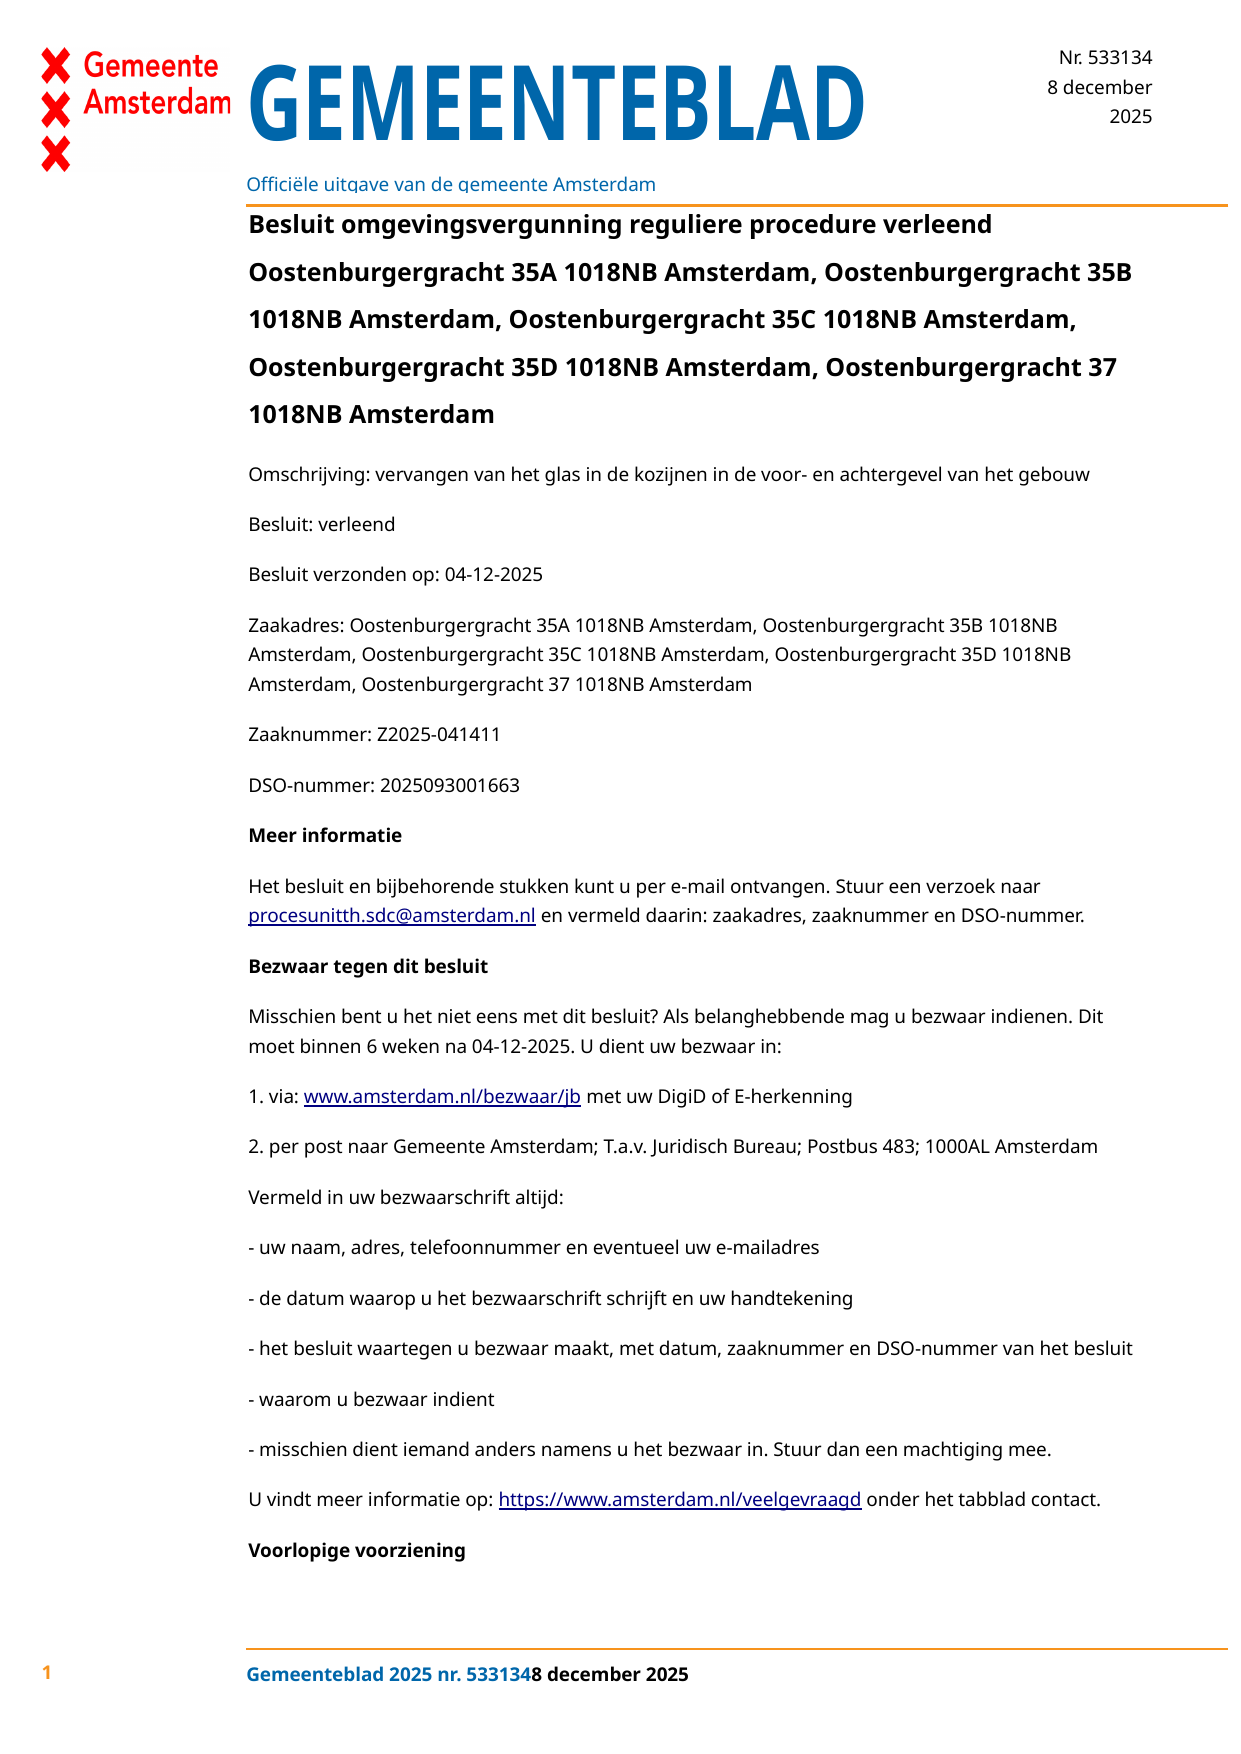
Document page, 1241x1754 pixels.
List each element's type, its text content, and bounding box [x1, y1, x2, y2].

text Zaaknummer: Z2025-041411 [248, 722, 1152, 747]
text Misschien bent u het niet eens met dit besluit? Als belanghebbende mag u bezwaar indienen. Dit moet binnen 6 weken na 04-12-2025. U dient uw bezwaar in: [248, 1003, 1152, 1058]
text Zaakadres: Oostenburgergracht 35A 1018NB Amsterdam, Oostenburgergracht 35B 1018NB Amsterdam, Oostenburgergracht 35C 1018NB Amsterdam, Oostenburgergracht 35D 1018NB Amsterdam, Oostenburgergracht 37 1018NB Amsterdam [248, 612, 1152, 697]
text 1. via: www.amsterdam.nl/bezwaar/jb met uw DigiD of E-herkenning [248, 1083, 1152, 1109]
text Voorlopige voorziening [248, 1537, 1152, 1563]
text - uw naam, adres, telefoonnummer en eventueel uw e-mailadres [248, 1234, 1152, 1260]
text - misschien dient iemand anders namens u het bezwaar in. Stuur dan een machtiging mee. [248, 1436, 1152, 1462]
text U vindt meer informatie op: https://www.amsterdam.nl/veelgevraagd onder het tabblad contact. [248, 1487, 1152, 1512]
text - de datum waarop u het bezwaarschrift schrijft en uw handtekening [248, 1285, 1152, 1311]
text DSO-nummer: 2025093001663 [248, 772, 1152, 798]
text Omschrijving: vervangen van het glas in de kozijnen in de voor- en achtergevel van het gebouw [248, 461, 1152, 486]
text Het besluit en bijbehorende stukken kunt u per e-mail ontvangen. Stuur een verzoek naar procesunitth.sdc@amsterdam.nl en vermeld daarin: zaakadres, zaaknummer en DSO-nummer. [248, 873, 1152, 928]
text Meer informatie [248, 822, 1152, 848]
text 2. per post naar Gemeente Amsterdam; T.a.v. Juridisch Bureau; Postbus 483; 1000AL Amsterdam [248, 1134, 1152, 1159]
text Besluit verzonden op: 04-12-2025 [248, 562, 1152, 587]
text Besluit omgevingsvergunning reguliere procedure verleend Oostenburgergracht 35A 1018NB Amsterdam, Oostenburgergracht 35B 1018NB Amsterdam, Oostenburgergracht 35C 1018NB Amsterdam, Oostenburgergracht 35D 1018NB Amsterdam, Oostenburgergracht 37 1018NB Amsterdam [248, 207, 1152, 431]
text - waarom u bezwaar indient [248, 1386, 1152, 1411]
text Bezwaar tegen dit besluit [248, 953, 1152, 978]
text - het besluit waartegen u bezwaar maakt, met datum, zaaknummer en DSO-nummer van het besluit [248, 1335, 1152, 1361]
text Vermeld in uw bezwaarschrift altijd: [248, 1184, 1152, 1210]
text Besluit: verleend [248, 511, 1152, 537]
picture [41, 47, 231, 172]
